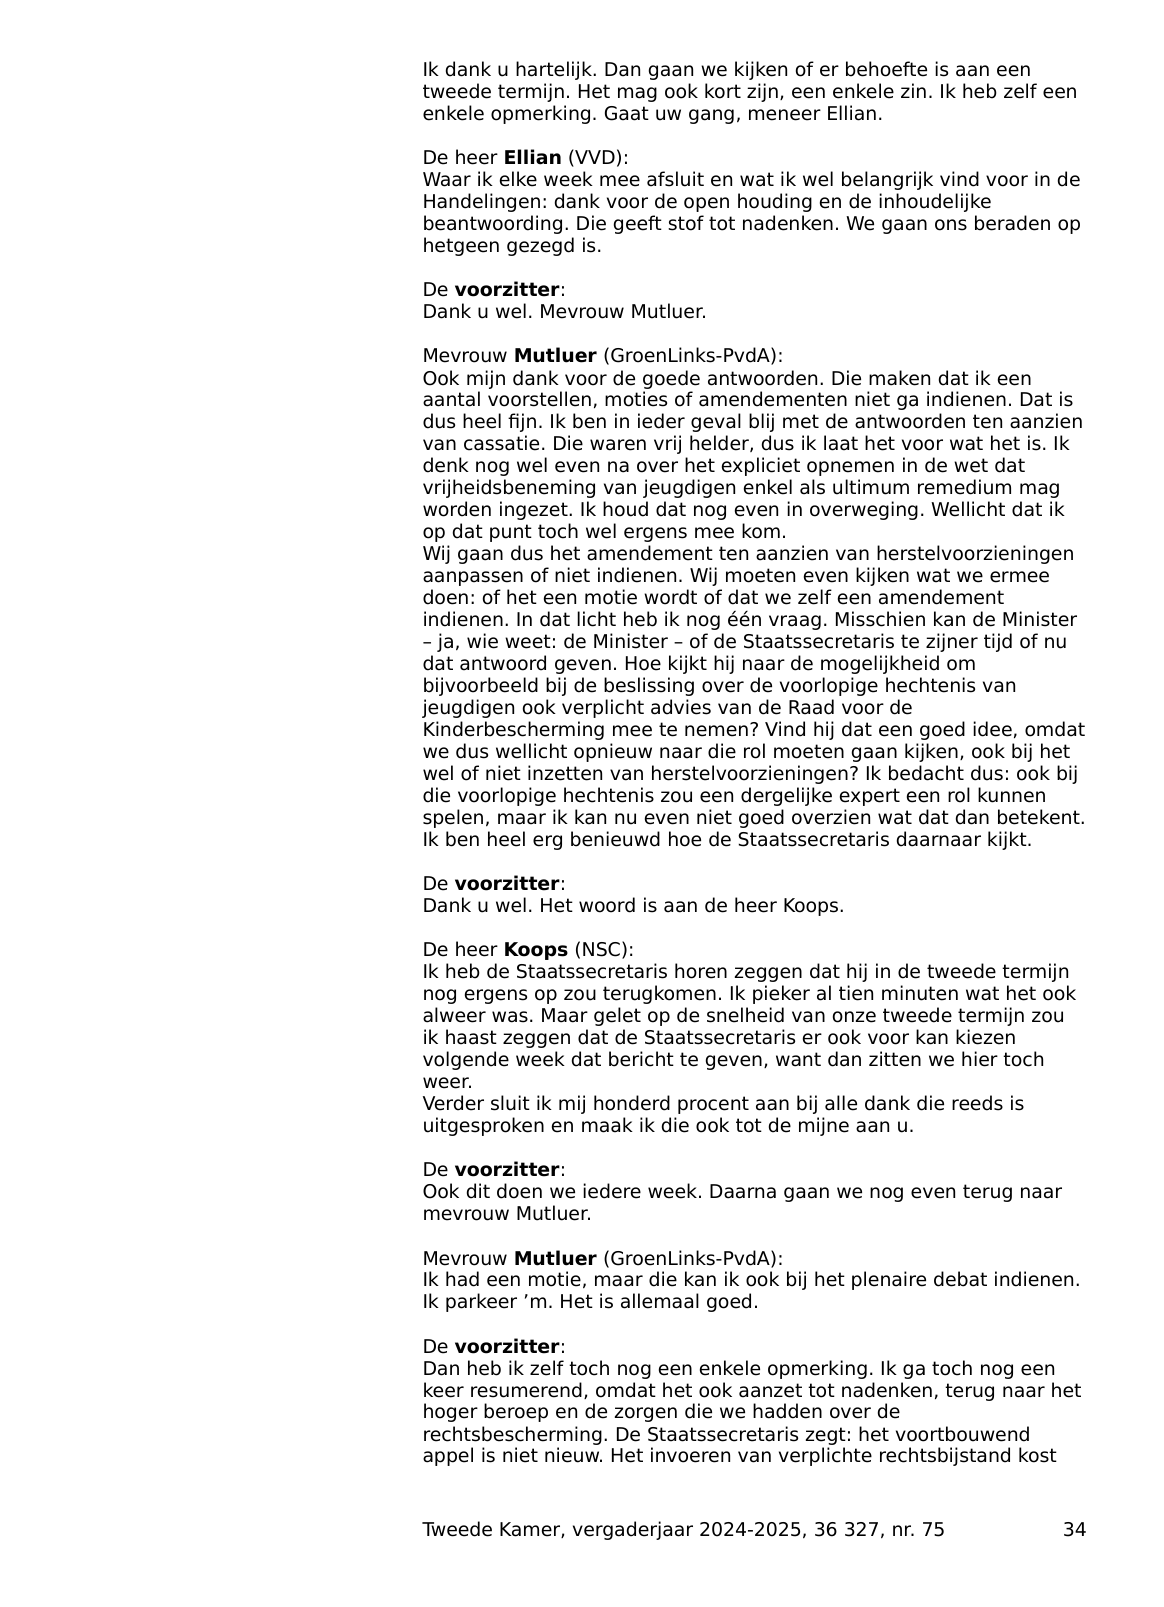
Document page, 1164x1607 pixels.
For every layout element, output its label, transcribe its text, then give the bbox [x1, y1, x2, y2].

text Ik dank u hartelijk. Dan gaan we kijken of er behoefte is aan een tweede termijn. Het mag ook kort zijn, een enkele zin. Ik heb zelf een enkele opmerking. Gaat uw gang, meneer Ellian. [422, 59, 1087, 125]
text Dank u wel. Het woord is aan de heer Koops. [422, 895, 1087, 917]
text Dank u wel. Mevrouw Mutluer. [422, 301, 1087, 323]
text Verder sluit ik mij honderd procent aan bij alle dank die reeds is uitgesproken en maak ik die ook tot de mijne aan u. [422, 1093, 1087, 1137]
text De voorzitter: [422, 873, 1087, 895]
text Ook dit doen we iedere week. Daarna gaan we nog even terug naar mevrouw Mutluer. [422, 1181, 1087, 1225]
text De heer Koops (NSC): [422, 939, 1087, 961]
text Dan heb ik zelf toch nog een enkele opmerking. Ik ga toch nog een keer resumerend, omdat het ook aanzet tot nadenken, terug naar het hoger beroep en de zorgen die we hadden over de rechtsbescherming. De Staatssecretaris zegt: het voortbouwend appel is niet nieuw. Het invoeren van verplichte rechtsbijstand kost [422, 1357, 1087, 1467]
text Waar ik elke week mee afsluit en wat ik wel belangrijk vind voor in de Handelingen: dank voor de open houding en de inhoudelijke beantwoording. Die geeft stof tot nadenken. We gaan ons beraden op hetgeen gezegd is. [422, 169, 1087, 257]
text Ik had een motie, maar die kan ik ook bij het plenaire debat indienen. Ik parkeer ’m. Het is allemaal goed. [422, 1269, 1087, 1313]
text De heer Ellian (VVD): [422, 147, 1087, 169]
text De voorzitter: [422, 1336, 1087, 1357]
text Mevrouw Mutluer (GroenLinks-PvdA): [422, 1247, 1087, 1269]
text Wij gaan dus het amendement ten aanzien van herstelvoorzieningen aanpassen of niet indienen. Wij moeten even kijken wat we ermee doen: of het een motie wordt of dat we zelf een amendement indienen. In dat licht heb ik nog één vraag. Misschien kan de Minister – ja, wie weet: de Minister – of de Staatssecretaris te zijner tijd of nu dat antwoord geven. Hoe kijkt hij naar de mogelijkheid om bijvoorbeeld bij de beslissing over de voorlopige hechtenis van jeugdigen ook verplicht advies van de Raad voor de Kinderbescherming mee te nemen? Vind hij dat een goed idee, omdat we dus wellicht opnieuw naar die rol moeten gaan kijken, ook bij het wel of niet inzetten van herstelvoorzieningen? Ik bedacht dus: ook bij die voorlopige hechtenis zou een dergelijke expert een rol kunnen spelen, maar ik kan nu even niet goed overzien wat dat dan betekent. Ik ben heel erg benieuwd hoe de Staatssecretaris daarnaar kijkt. [422, 543, 1087, 851]
text Ook mijn dank voor de goede antwoorden. Die maken dat ik een aantal voorstellen, moties of amendementen niet ga indienen. Dat is dus heel fijn. Ik ben in ieder geval blij met de antwoorden ten aanzien van cassatie. Die waren vrij helder, dus ik laat het voor wat het is. Ik denk nog wel even na over het expliciet opnemen in de wet dat vrijheidsbeneming van jeugdigen enkel als ultimum remedium mag worden ingezet. Ik houd dat nog even in overweging. Wellicht dat ik op dat punt toch wel ergens mee kom. [422, 367, 1087, 543]
text De voorzitter: [422, 279, 1087, 301]
text Mevrouw Mutluer (GroenLinks-PvdA): [422, 345, 1087, 367]
text Ik heb de Staatssecretaris horen zeggen dat hij in de tweede termijn nog ergens op zou terugkomen. Ik pieker al tien minuten wat het ook alweer was. Maar gelet op de snelheid van onze tweede termijn zou ik haast zeggen dat de Staatssecretaris er ook voor kan kiezen volgende week dat bericht te geven, want dan zitten we hier toch weer. [422, 961, 1087, 1093]
text De voorzitter: [422, 1159, 1087, 1181]
